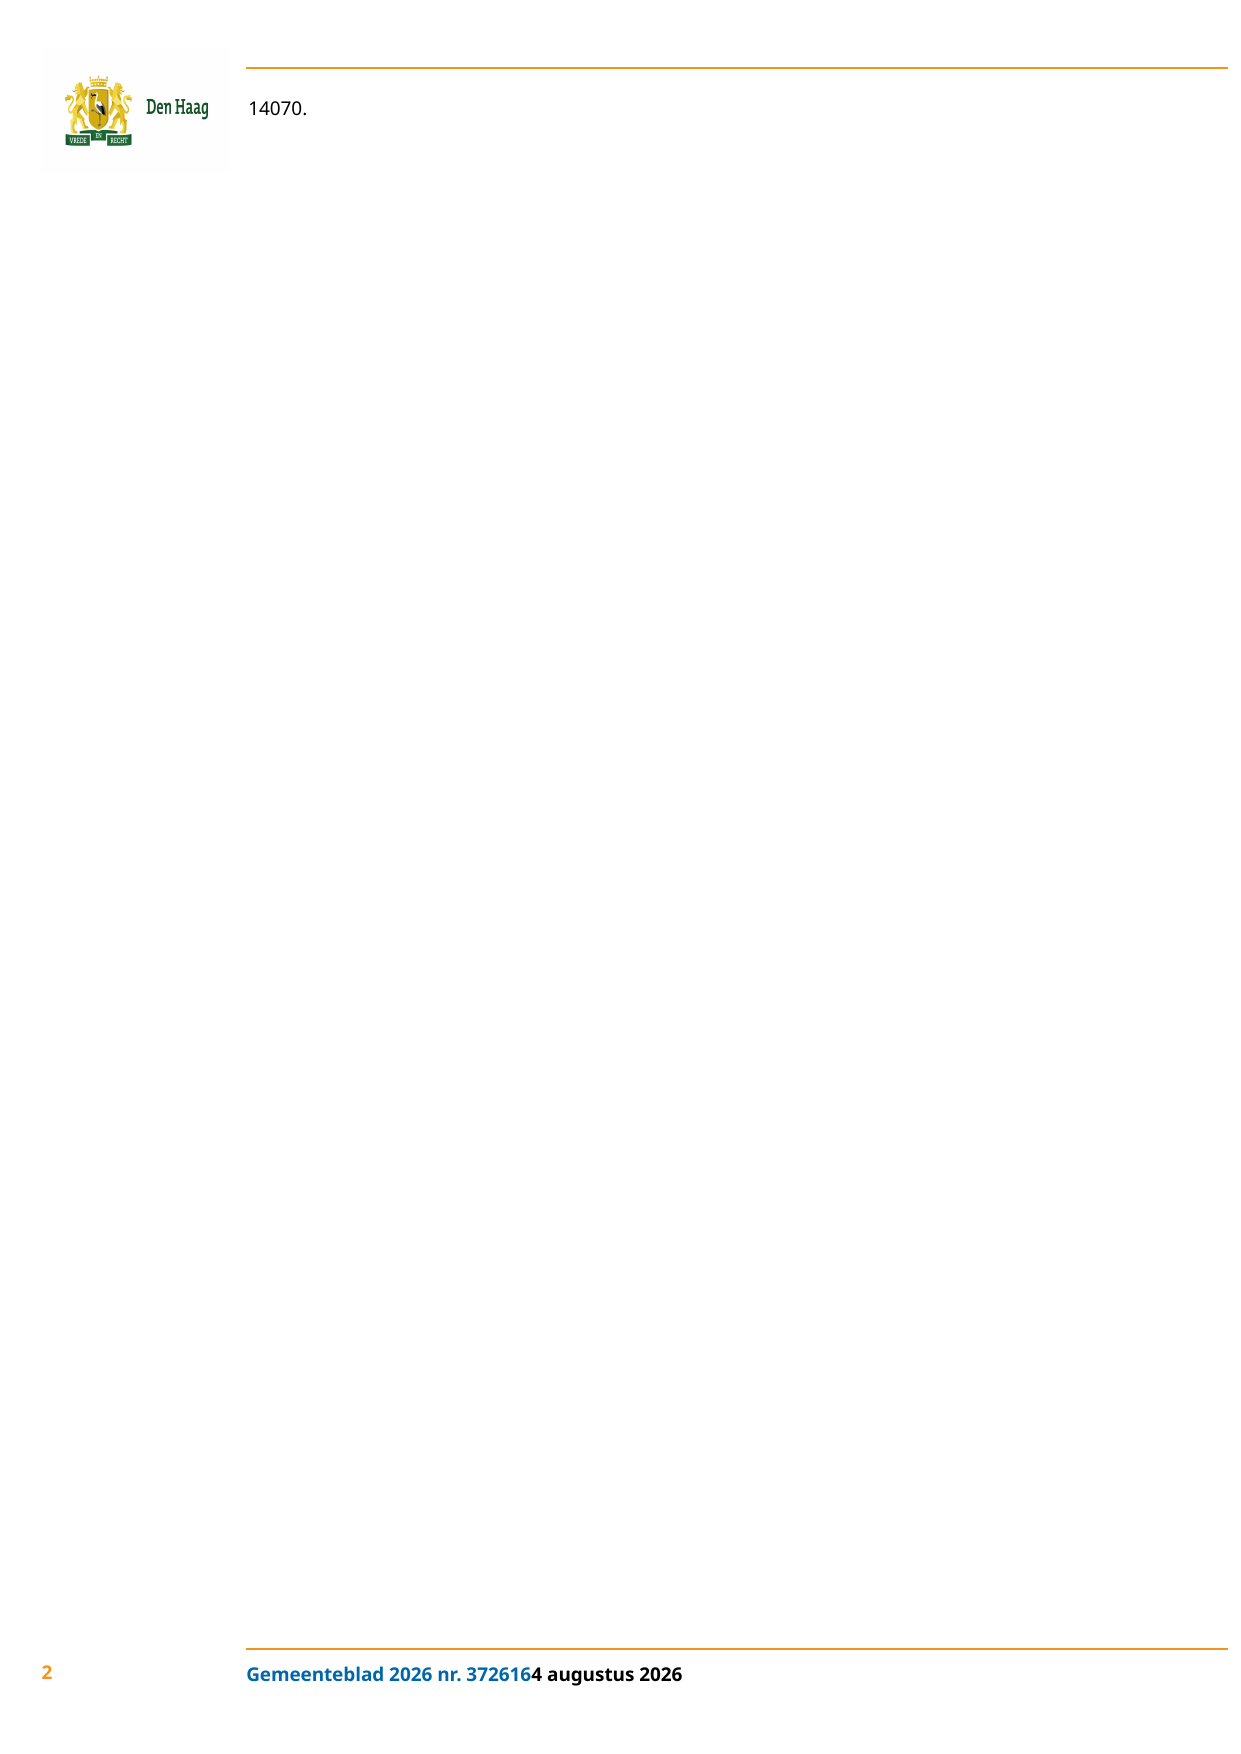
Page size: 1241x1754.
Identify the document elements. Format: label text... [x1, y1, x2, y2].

text 14070. [248, 95, 1152, 121]
picture [41, 47, 231, 172]
